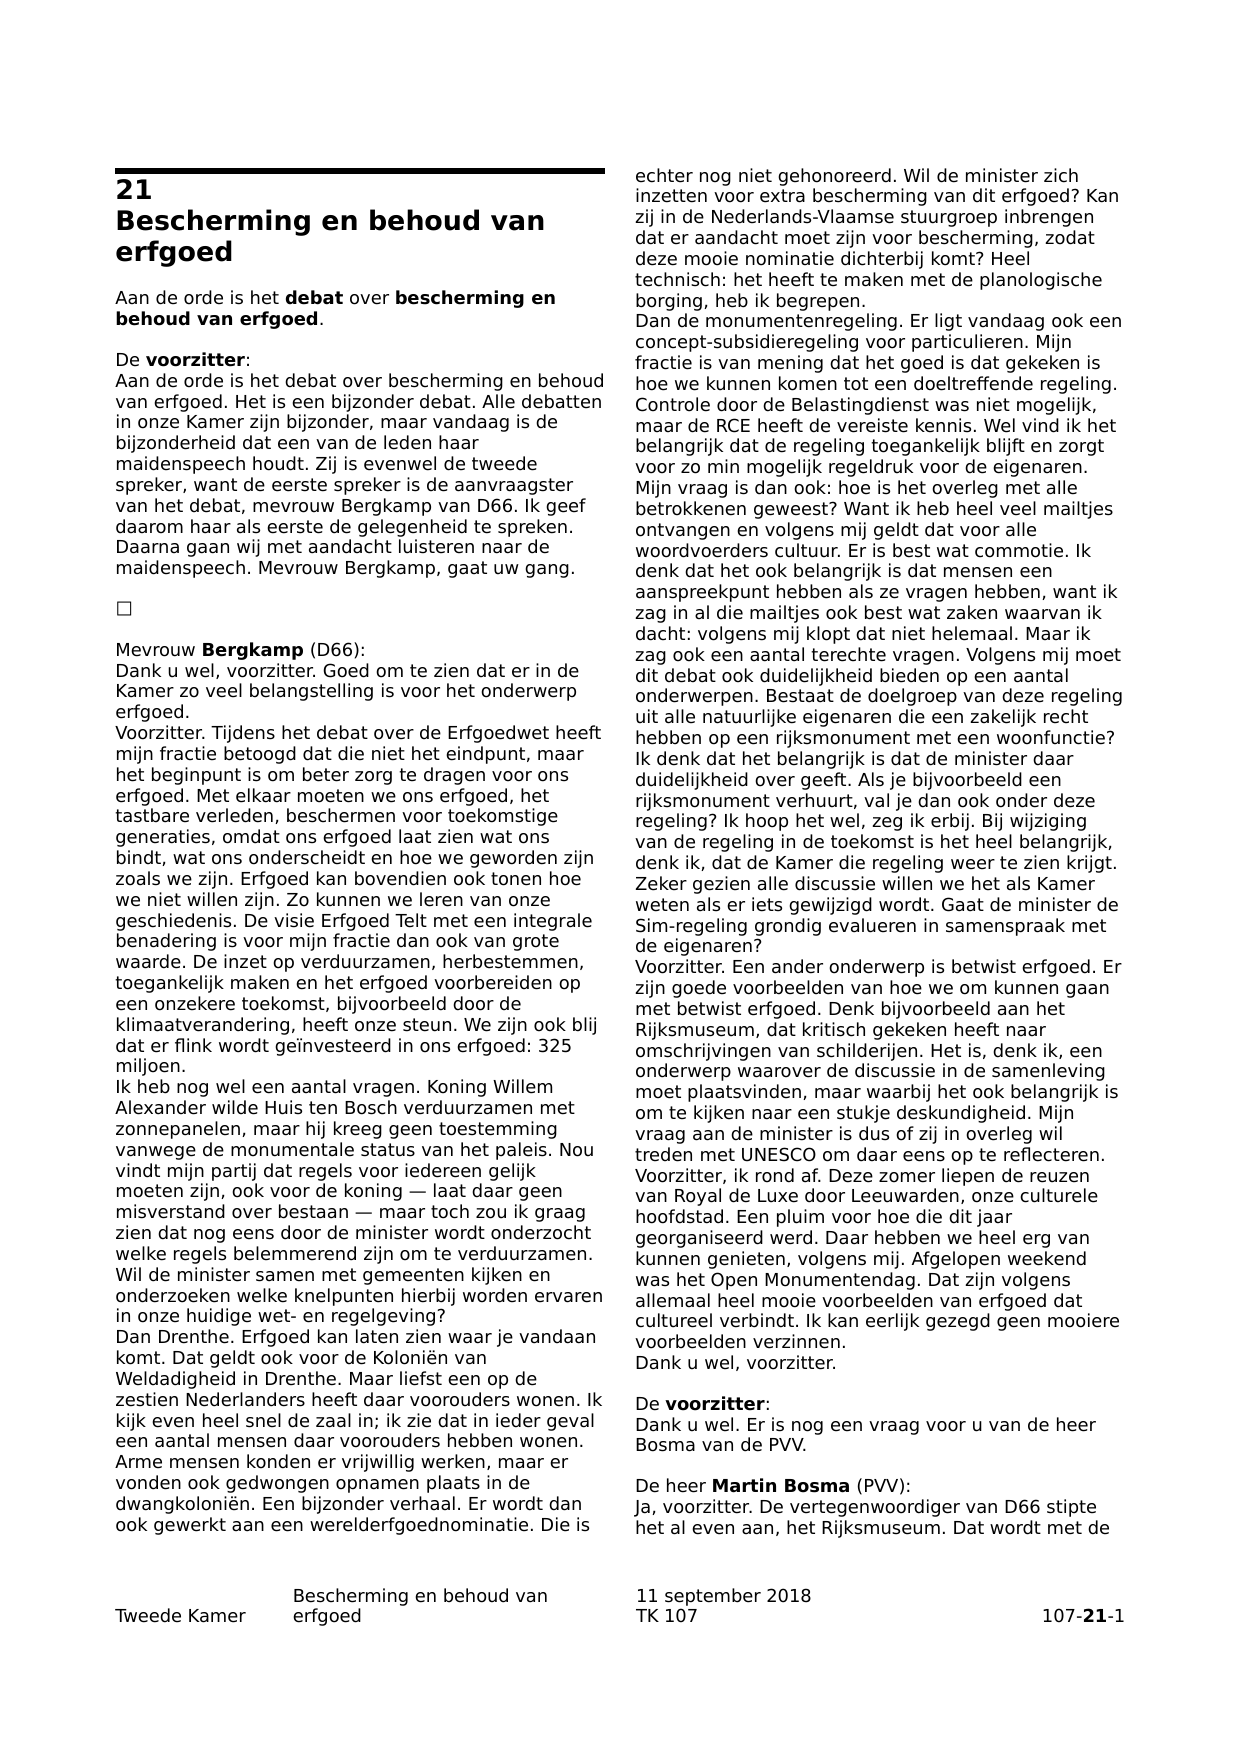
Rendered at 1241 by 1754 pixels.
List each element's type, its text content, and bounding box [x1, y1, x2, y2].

text Ik heb nog wel een aantal vragen. Koning Willem Alexander wilde Huis ten Bosch verduurzamen met zonnepanelen, maar hij kreeg geen toestemming vanwege de monumentale status van het paleis. Nou vindt mijn partij dat regels voor iedereen gelijk moeten zijn, ook voor de koning — laat daar geen misverstand over bestaan — maar toch zou ik graag zien dat nog eens door de minister wordt onderzocht welke regels belemmerend zijn om te verduurzamen. Wil de minister samen met gemeenten kijken en onderzoeken welke knelpunten hierbij worden ervaren in onze huidige wet- en regelgeving? [115, 1077, 605, 1327]
text De voorzitter: [115, 350, 605, 371]
text Aan de orde is het debat over bescherming en behoud van erfgoed. [115, 288, 605, 330]
text Dan de monumentenregeling. Er ligt vandaag ook een concept-subsidieregeling voor particulieren. Mijn fractie is van mening dat het goed is dat gekeken is hoe we kunnen komen tot een doeltreffende regeling. Controle door de Belastingdienst was niet mogelijk, maar de RCE heeft de vereiste kennis. Wel vind ik het belangrijk dat de regeling toegankelijk blijft en zorgt voor zo min mogelijk regeldruk voor de eigenaren. Mijn vraag is dan ook: hoe is het overleg met alle betrokkenen geweest? Want ik heb heel veel mailtjes ontvangen en volgens mij geldt dat voor alle woordvoerders cultuur. Er is best wat commotie. Ik denk dat het ook belangrijk is dat mensen een aanspreekpunt hebben als ze vragen hebben, want ik zag in al die mailtjes ook best wat zaken waarvan ik dacht: volgens mij klopt dat niet helemaal. Maar ik zag ook een aantal terechte vragen. Volgens mij moet dit debat ook duidelijkheid bieden op een aantal onderwerpen. Bestaat de doelgroep van deze regeling uit alle natuurlijke eigenaren die een zakelijk recht hebben op een rijksmonument met een woonfunctie? Ik denk dat het belangrijk is dat de minister daar duidelijkheid over geeft. Als je bijvoorbeeld een rijksmonument verhuurt, val je dan ook onder deze regeling? Ik hoop het wel, zeg ik erbij. Bij wijziging van de regeling in de toekomst is het heel belangrijk, denk ik, dat de Kamer die regeling weer te zien krijgt. Zeker gezien alle discussie willen we het als Kamer weten als er iets gewijzigd wordt. Gaat de minister de Sim-regeling grondig evalueren in samenspraak met de eigenaren? [635, 311, 1125, 957]
text De heer Martin Bosma (PVV): [635, 1476, 1125, 1497]
text Dank u wel, voorzitter. [635, 1353, 1125, 1374]
text Dank u wel. Er is nog een vraag voor u van de heer Bosma van de PVV. [635, 1414, 1125, 1456]
text echter nog niet gehonoreerd. Wil de minister zich inzetten voor extra bescherming van dit erfgoed? Kan zij in de Nederlands-Vlaamse stuurgroep inbrengen dat er aandacht moet zijn voor bescherming, zodat deze mooie nominatie dichterbij komt? Heel technisch: het heeft te maken met de planologische borging, heb ik begrepen. [635, 165, 1125, 311]
text Dank u wel, voorzitter. Goed om te zien dat er in de Kamer zo veel belangstelling is voor het onderwerp erfgoed. [115, 660, 605, 723]
title 21 Bescherming en behoud van erfgoed [115, 174, 605, 268]
text Voorzitter, ik rond af. Deze zomer liepen de reuzen van Royal de Luxe door Leeuwarden, onze culturele hoofdstad. Een pluim voor hoe die dit jaar georganiseerd werd. Daar hebben we heel erg van kunnen genieten, volgens mij. Afgelopen weekend was het Open Monumentendag. Dat zijn volgens allemaal heel mooie voorbeelden van erfgoed dat cultureel verbindt. Ik kan eerlijk gezegd geen mooiere voorbeelden verzinnen. [635, 1165, 1125, 1353]
text Dan Drenthe. Erfgoed kan laten zien waar je vandaan komt. Dat geldt ook voor de Koloniën van Weldadigheid in Drenthe. Maar liefst een op de zestien Nederlanders heeft daar voorouders wonen. Ik kijk even heel snel de zaal in; ik zie dat in ieder geval een aantal mensen daar voorouders hebben wonen. Arme mensen konden er vrijwillig werken, maar er vonden ook gedwongen opnamen plaats in de dwangkoloniën. Een bijzonder verhaal. Er wordt dan ook gewerkt aan een werelderfgoednominatie. Die is [115, 1327, 605, 1535]
text De voorzitter: [635, 1394, 1125, 1414]
text Voorzitter. Tijdens het debat over de Erfgoedwet heeft mijn fractie betoogd dat die niet het eindpunt, maar het beginpunt is om beter zorg te dragen voor ons erfgoed. Met elkaar moeten we ons erfgoed, het tastbare verleden, beschermen voor toekomstige generaties, omdat ons erfgoed laat zien wat ons bindt, wat ons onderscheidt en hoe we geworden zijn zoals we zijn. Erfgoed kan bovendien ook tonen hoe we niet willen zijn. Zo kunnen we leren van onze geschiedenis. De visie Erfgoed Telt met een integrale benadering is voor mijn fractie dan ook van grote waarde. De inzet op verduurzamen, herbestemmen, toegankelijk maken en het erfgoed voorbereiden op een onzekere toekomst, bijvoorbeeld door de klimaatverandering, heeft onze steun. We zijn ook blij dat er flink wordt geïnvesteerd in ons erfgoed: 325 miljoen. [115, 723, 605, 1077]
text Voorzitter. Een ander onderwerp is betwist erfgoed. Er zijn goede voorbeelden van hoe we om kunnen gaan met betwist erfgoed. Denk bijvoorbeeld aan het Rijksmuseum, dat kritisch gekeken heeft naar omschrijvingen van schilderijen. Het is, denk ik, een onderwerp waarover de discussie in de samenleving moet plaatsvinden, maar waarbij het ook belangrijk is om te kijken naar een stukje deskundigheid. Mijn vraag aan de minister is dus of zij in overleg wil treden met UNESCO om daar eens op te reflecteren. [635, 957, 1125, 1165]
text Mevrouw Bergkamp (D66): [115, 639, 605, 660]
text Aan de orde is het debat over bescherming en behoud van erfgoed. Het is een bijzonder debat. Alle debatten in onze Kamer zijn bijzonder, maar vandaag is de bijzonderheid dat een van de leden haar maidenspeech houdt. Zij is evenwel de tweede spreker, want de eerste spreker is de aanvraagster van het debat, mevrouw Bergkamp van D66. Ik geef daarom haar als eerste de gelegenheid te spreken. Daarna gaan wij met aandacht luisteren naar de maidenspeech. Mevrouw Bergkamp, gaat uw gang. [115, 371, 605, 579]
text Ja, voorzitter. De vertegenwoordiger van D66 stipte het al even aan, het Rijksmuseum. Dat wordt met de [635, 1497, 1125, 1538]
text ⬜ [115, 599, 605, 619]
